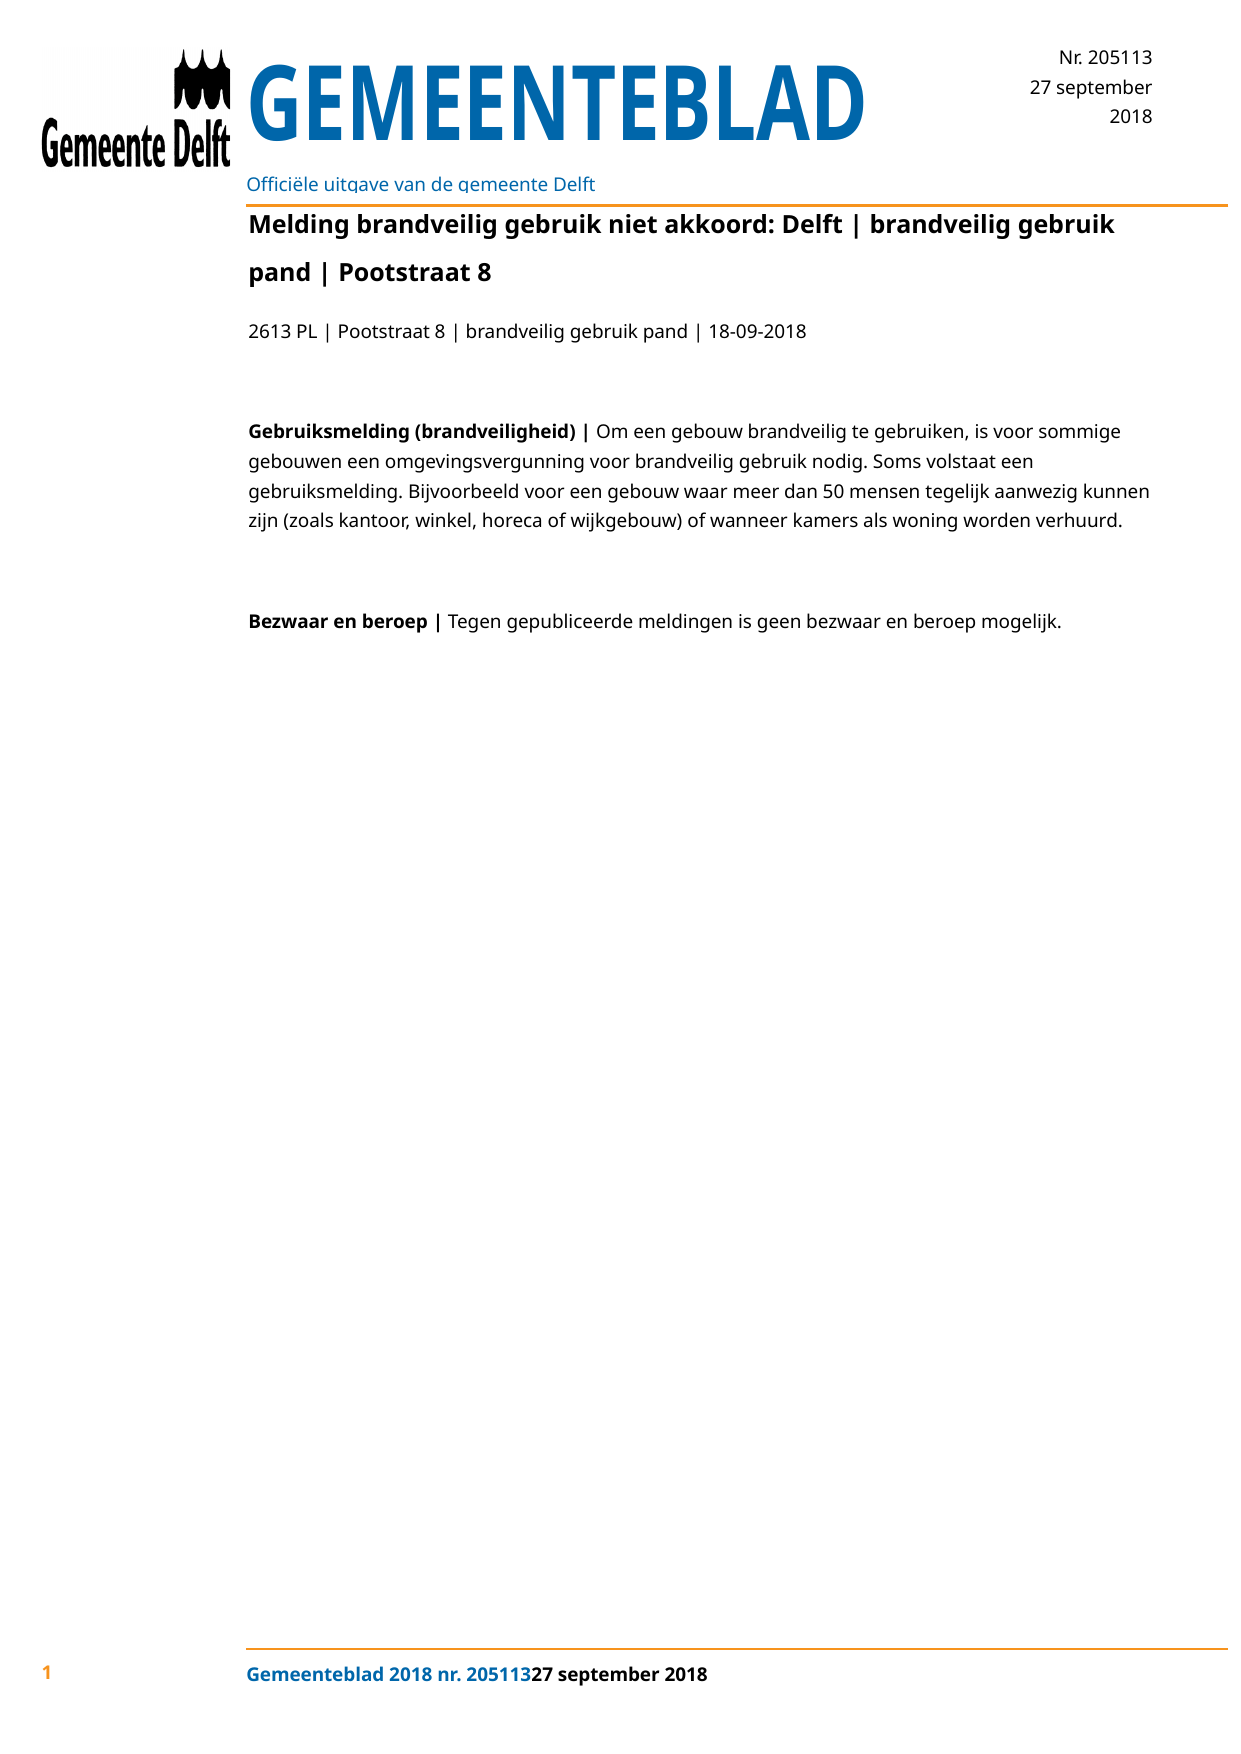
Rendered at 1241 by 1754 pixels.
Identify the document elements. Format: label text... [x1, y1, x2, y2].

text 2613 PL | Pootstraat 8 | brandveilig gebruik pand | 18-09-2018 [248, 318, 1152, 344]
text Bezwaar en beroep | Tegen gepubliceerde meldingen is geen bezwaar en beroep mogelijk. [248, 608, 1152, 634]
picture [41, 47, 231, 172]
text Gebruiksmelding (brandveiligheid) | Om een gebouw brandveilig te gebruiken, is voor sommige gebouwen een omgevingsvergunning voor brandveilig gebruik nodig. Soms volstaat een gebruiksmelding. Bijvoorbeeld voor een gebouw waar meer dan 50 mensen tegelijk aanwezig kunnen zijn (zoals kantoor, winkel, horeca of wijkgebouw) of wanneer kamers als woning worden verhuurd. [248, 419, 1152, 533]
text Melding brandveilig gebruik niet akkoord: Delft | brandveilig gebruik pand | Pootstraat 8 [248, 207, 1152, 288]
